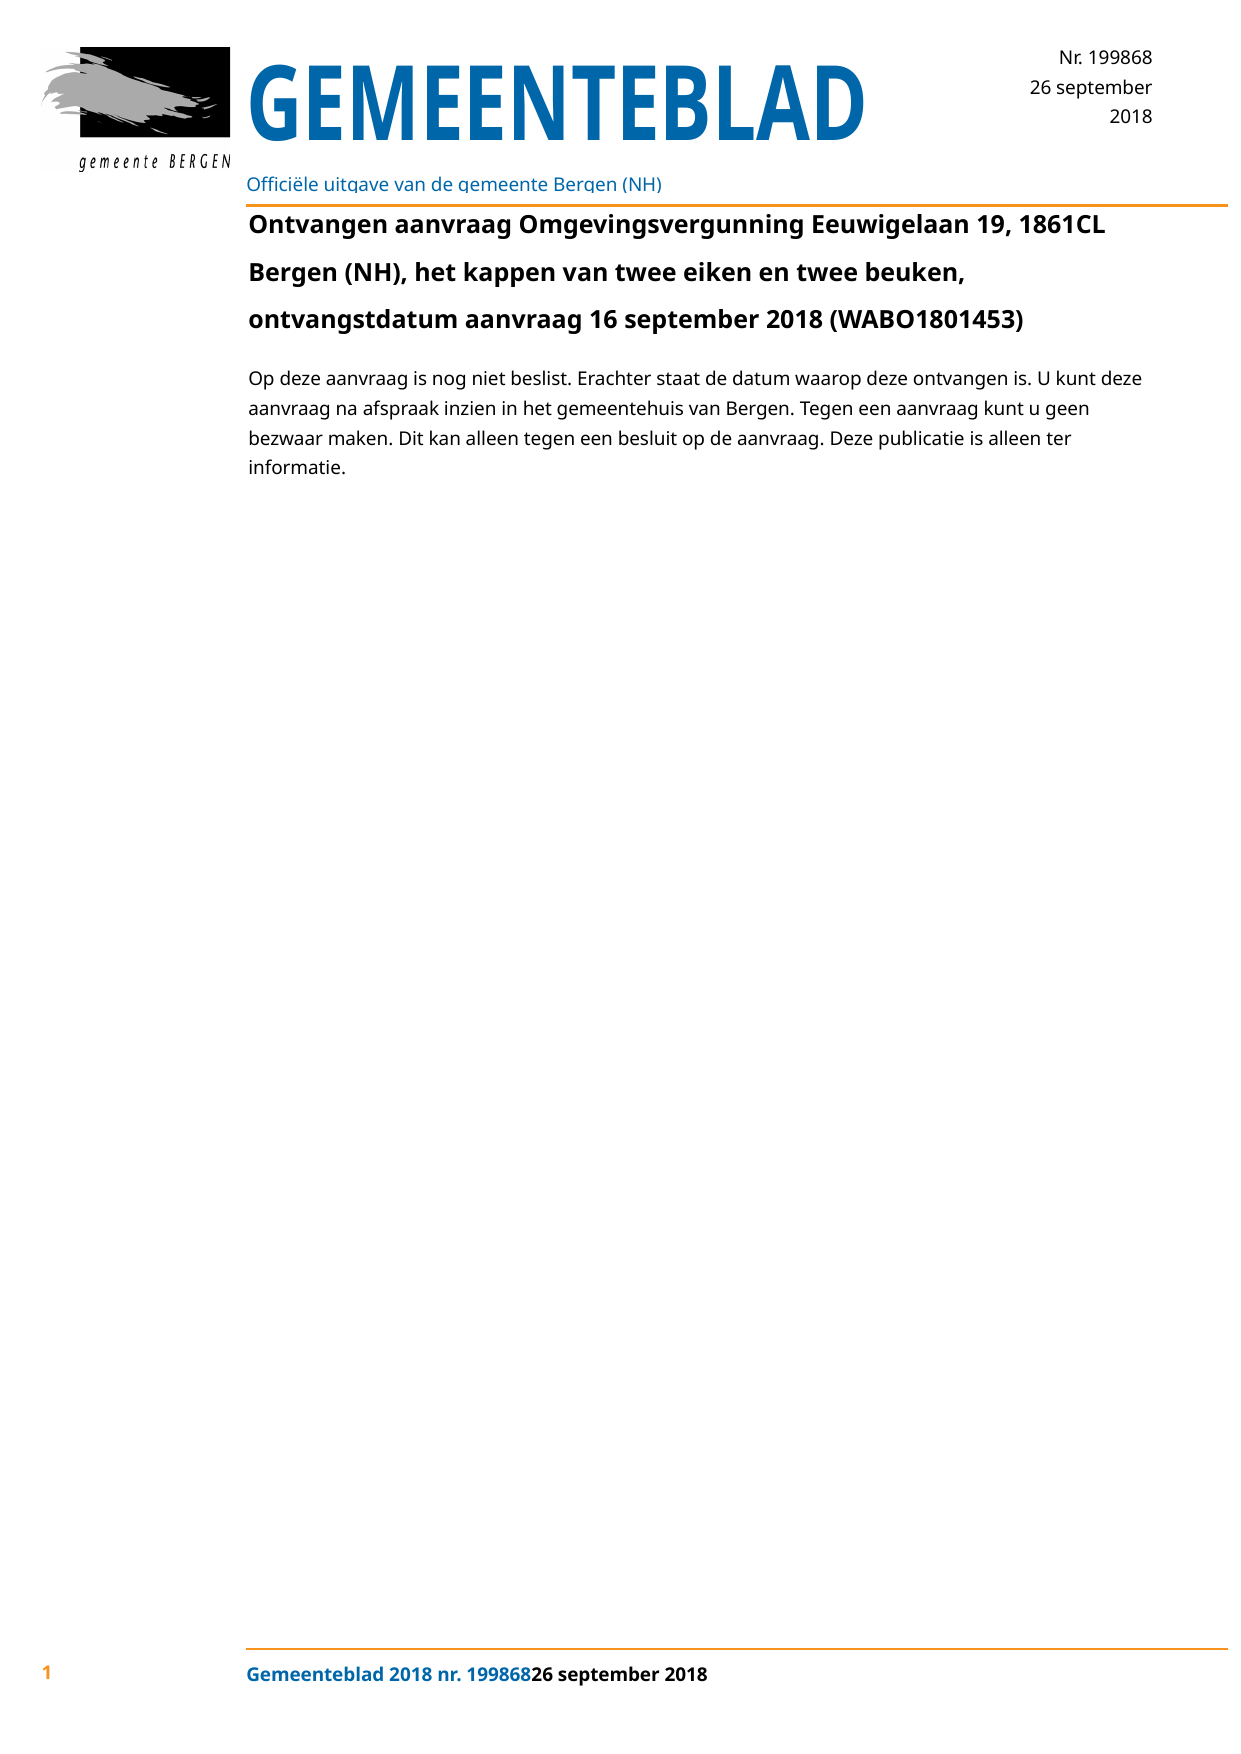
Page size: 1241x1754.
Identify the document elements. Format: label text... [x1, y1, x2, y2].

picture [41, 47, 231, 172]
text Ontvangen aanvraag Omgevingsvergunning Eeuwigelaan 19, 1861CL Bergen (NH), het kappen van twee eiken en twee beuken, ontvangstdatum aanvraag 16 september 2018 (WABO1801453) [248, 207, 1152, 336]
text Op deze aanvraag is nog niet beslist. Erachter staat de datum waarop deze ontvangen is. U kunt deze aanvraag na afspraak inzien in het gemeentehuis van Bergen. Tegen een aanvraag kunt u geen bezwaar maken. Dit kan alleen tegen een besluit op de aanvraag. Deze publicatie is alleen ter informatie. [248, 366, 1152, 480]
